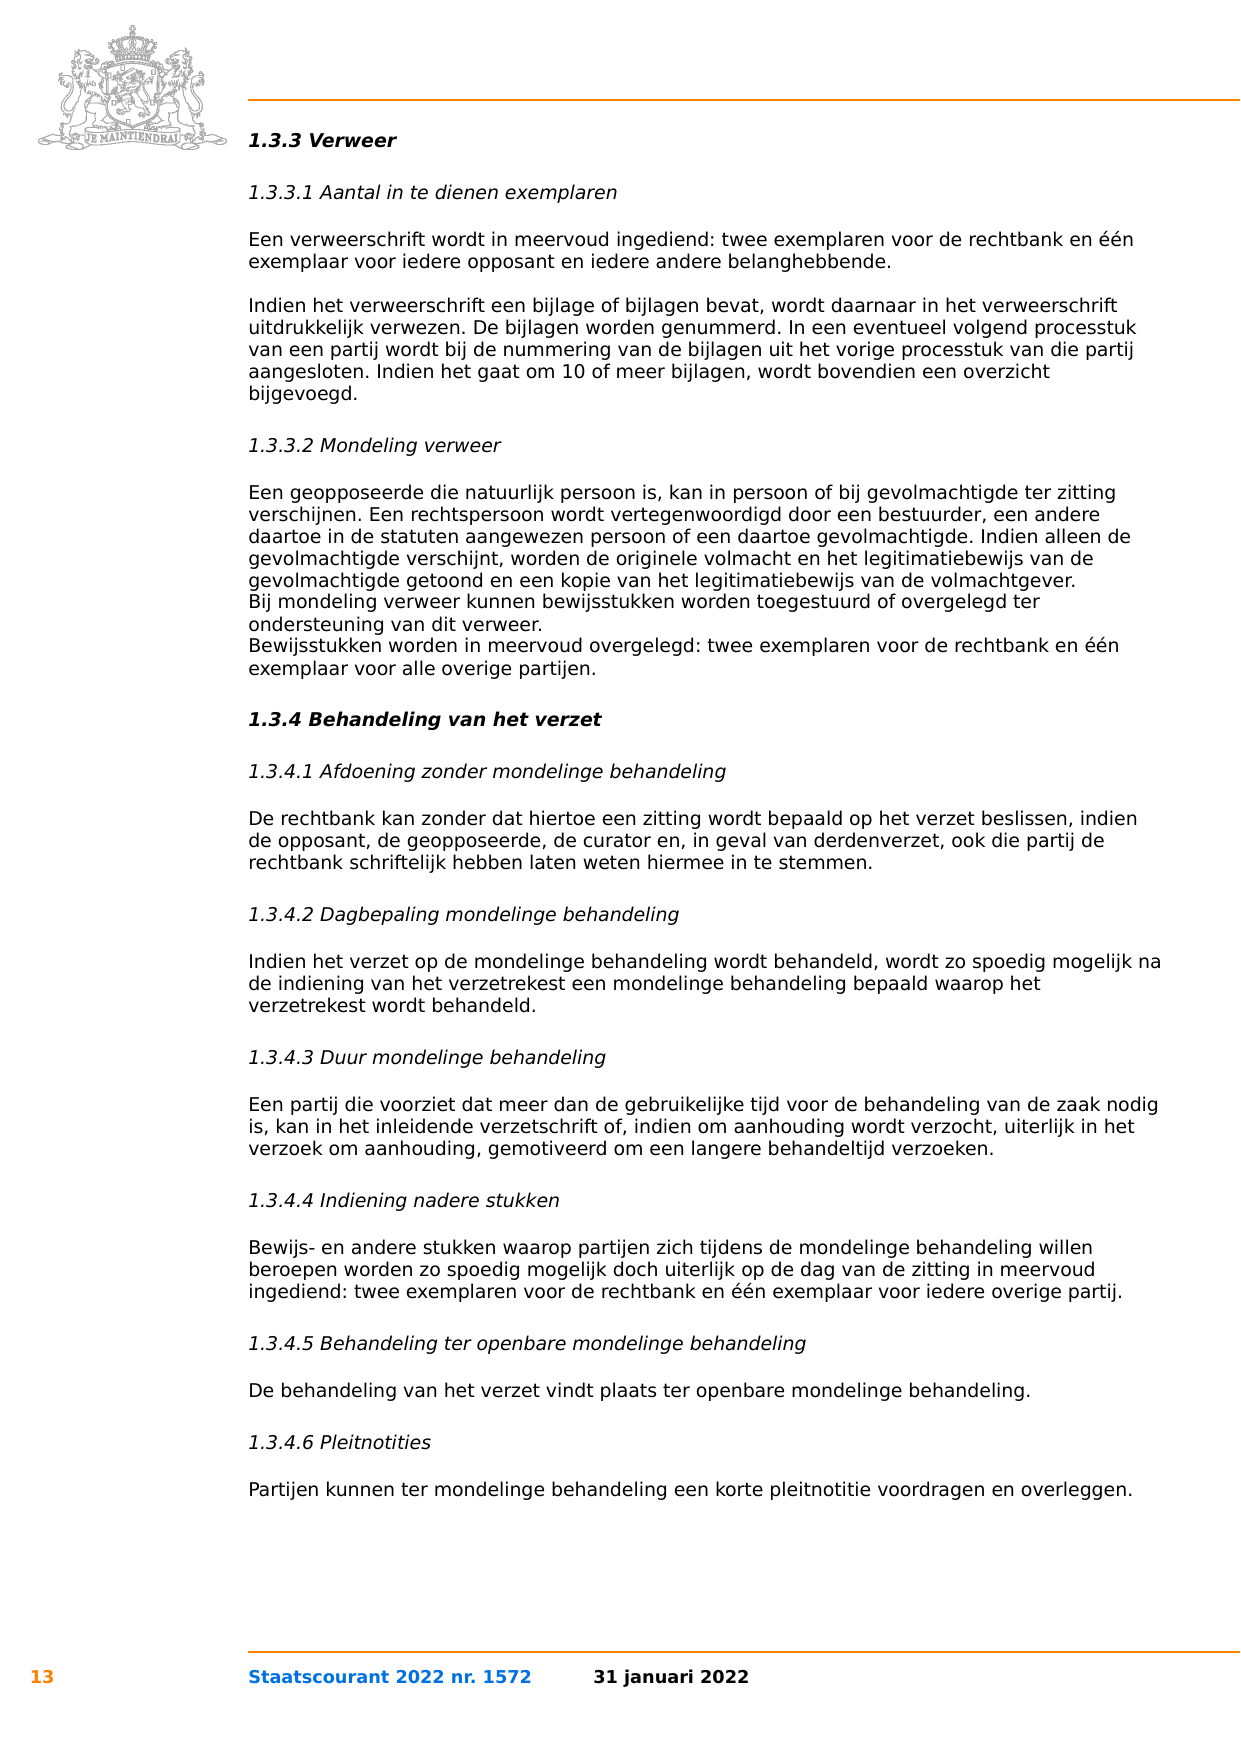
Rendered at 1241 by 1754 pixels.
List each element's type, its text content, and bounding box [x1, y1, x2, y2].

subtitle 1.3.3.2 Mondeling verweer [248, 434, 1163, 457]
text Bij mondeling verweer kunnen bewijsstukken worden toegestuurd of overgelegd ter ondersteuning van dit verweer. [248, 591, 1163, 635]
subtitle 1.3.3 Verweer [248, 130, 1163, 152]
text Een verweerschrift wordt in meervoud ingediend: twee exemplaren voor de rechtbank en één exemplaar voor iedere opposant en iedere andere belanghebbende. [248, 229, 1163, 273]
subtitle 1.3.4.1 Afdoening zonder mondelinge behandeling [248, 761, 1163, 783]
subtitle 1.3.4.2 Dagbepaling mondelinge behandeling [248, 904, 1163, 926]
text Bewijsstukken worden in meervoud overgelegd: twee exemplaren voor de rechtbank en één exemplaar voor alle overige partijen. [248, 635, 1163, 679]
text Een geopposeerde die natuurlijk persoon is, kan in persoon of bij gevolmachtigde ter zitting verschijnen. Een rechtspersoon wordt vertegenwoordigd door een bestuurder, een andere daartoe in de statuten aangewezen persoon of een daartoe gevolmachtigde. Indien alleen de gevolmachtigde verschijnt, worden de originele volmacht en het legitimatiebewijs van de gevolmachtigde getoond en een kopie van het legitimatiebewijs van de volmachtgever. [248, 482, 1163, 591]
text Een partij die voorziet dat meer dan de gebruikelijke tijd voor de behandeling van de zaak nodig is, kan in het inleidende verzetschrift of, indien om aanhouding wordt verzocht, uiterlijk in het verzoek om aanhouding, gemotiveerd om een langere behandeltijd verzoeken. [248, 1094, 1163, 1160]
text Bewijs- en andere stukken waarop partijen zich tijdens de mondelinge behandeling willen beroepen worden zo spoedig mogelijk doch uiterlijk op de dag van de zitting in meervoud ingediend: twee exemplaren voor de rechtbank en één exemplaar voor iedere overige partij. [248, 1237, 1163, 1303]
subtitle 1.3.4.5 Behandeling ter openbare mondelinge behandeling [248, 1333, 1163, 1355]
text Partijen kunnen ter mondelinge behandeling een korte pleitnotitie voordragen en overleggen. [248, 1479, 1163, 1501]
text De behandeling van het verzet vindt plaats ter openbare mondelinge behandeling. [248, 1380, 1163, 1402]
subtitle 1.3.4 Behandeling van het verzet [248, 709, 1163, 731]
subtitle 1.3.3.1 Aantal in te dienen exemplaren [248, 182, 1163, 204]
subtitle 1.3.4.3 Duur mondelinge behandeling [248, 1047, 1163, 1069]
subtitle 1.3.4.6 Pleitnotities [248, 1432, 1163, 1454]
picture [38, 25, 227, 150]
text Indien het verweerschrift een bijlage of bijlagen bevat, wordt daarnaar in het verweerschrift uitdrukkelijk verwezen. De bijlagen worden genummerd. In een eventueel volgend processtuk van een partij wordt bij de nummering van de bijlagen uit het vorige processtuk van die partij aangesloten. Indien het gaat om 10 of meer bijlagen, wordt bovendien een overzicht bijgevoegd. [248, 295, 1163, 404]
text Indien het verzet op de mondelinge behandeling wordt behandeld, wordt zo spoedig mogelijk na de indiening van het verzetrekest een mondelinge behandeling bepaald waarop het verzetrekest wordt behandeld. [248, 951, 1163, 1017]
subtitle 1.3.4.4 Indiening nadere stukken [248, 1190, 1163, 1212]
text De rechtbank kan zonder dat hiertoe een zitting wordt bepaald op het verzet beslissen, indien de opposant, de geopposeerde, de curator en, in geval van derdenverzet, ook die partij de rechtbank schriftelijk hebben laten weten hiermee in te stemmen. [248, 808, 1163, 874]
